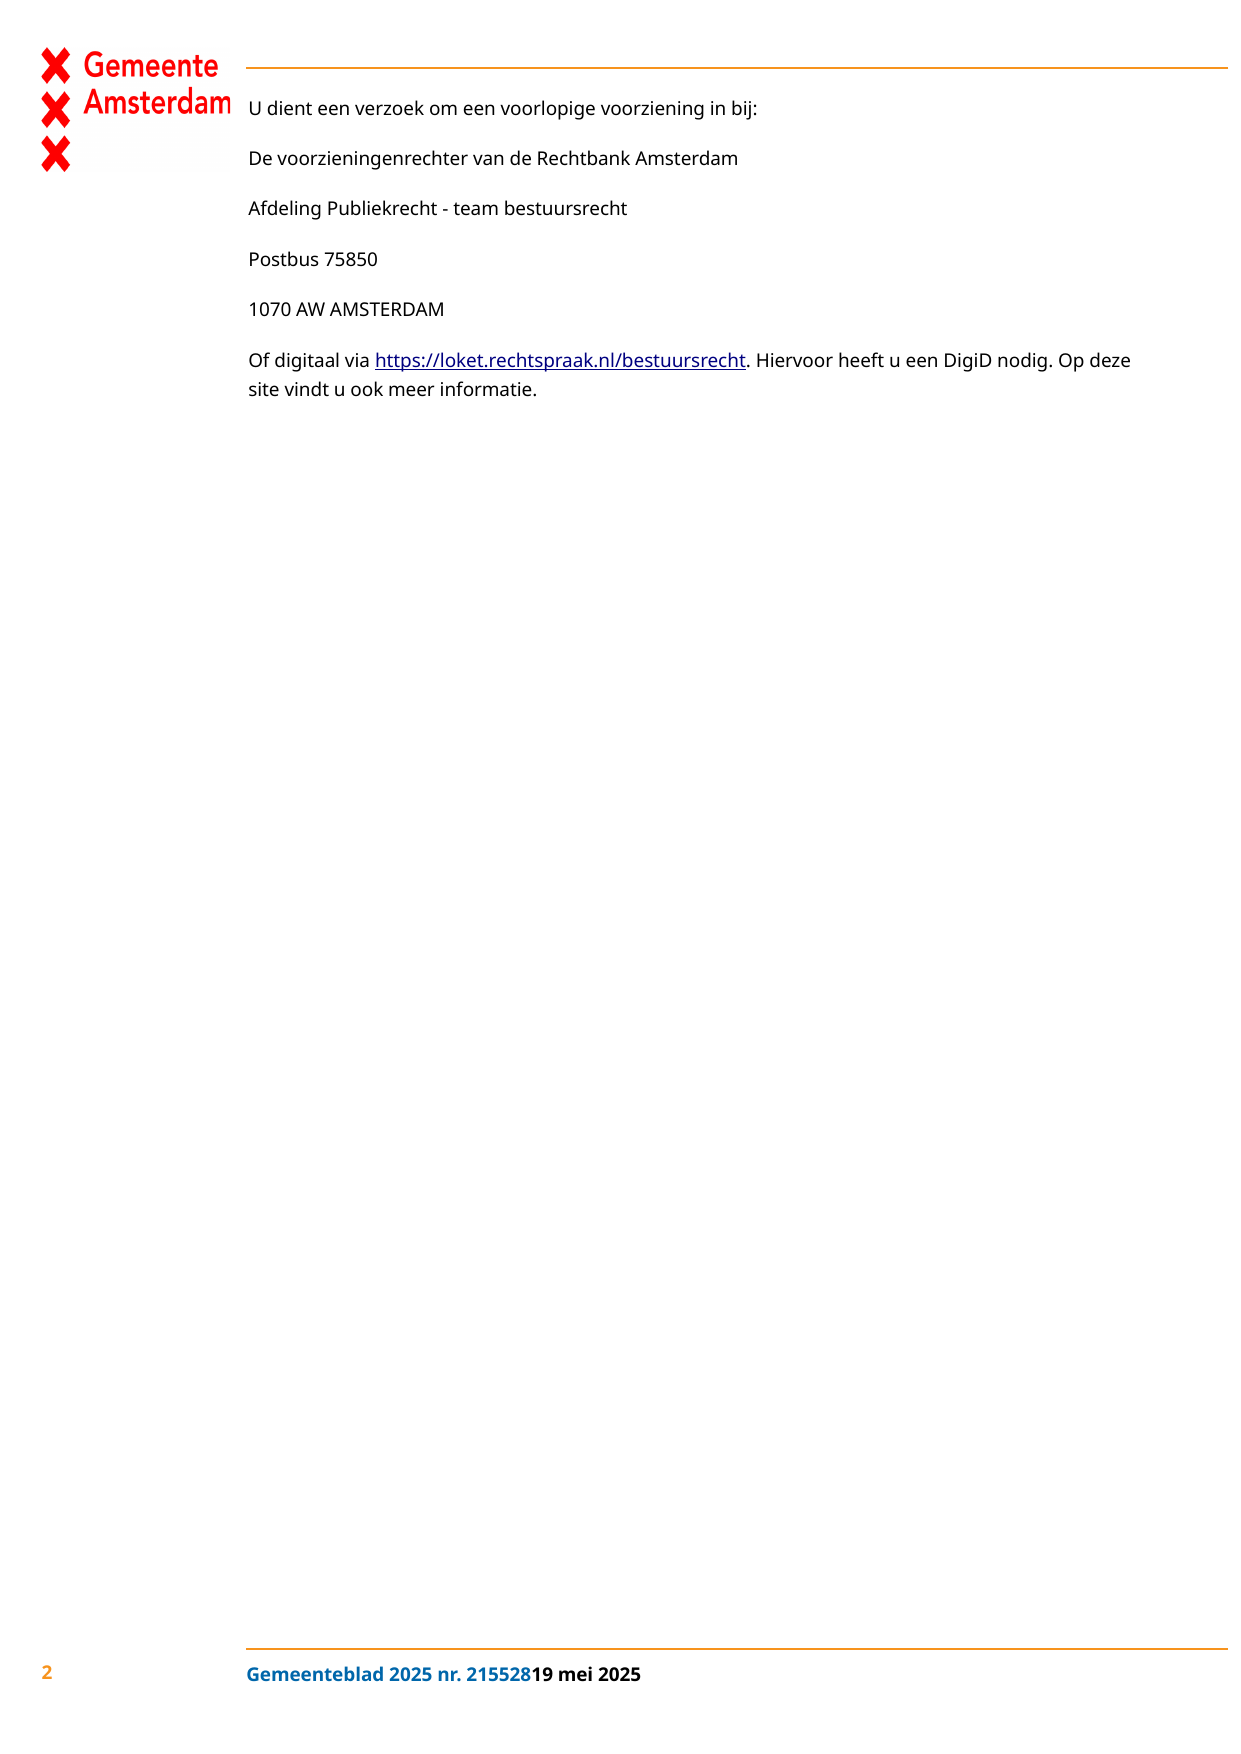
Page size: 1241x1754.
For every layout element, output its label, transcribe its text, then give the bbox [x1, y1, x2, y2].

picture [41, 47, 231, 172]
text 1070 AW AMSTERDAM [248, 296, 1152, 322]
text U dient een verzoek om een voorlopige voorziening in bij: [248, 95, 1152, 121]
text Postbus 75850 [248, 246, 1152, 272]
text De voorzieningenrechter van de Rechtbank Amsterdam [248, 145, 1152, 171]
text Of digitaal via https://loket.rechtspraak.nl/bestuursrecht. Hiervoor heeft u een DigiD nodig. Op deze site vindt u ook meer informatie. [248, 347, 1152, 402]
text Afdeling Publiekrecht - team bestuursrecht [248, 196, 1152, 221]
